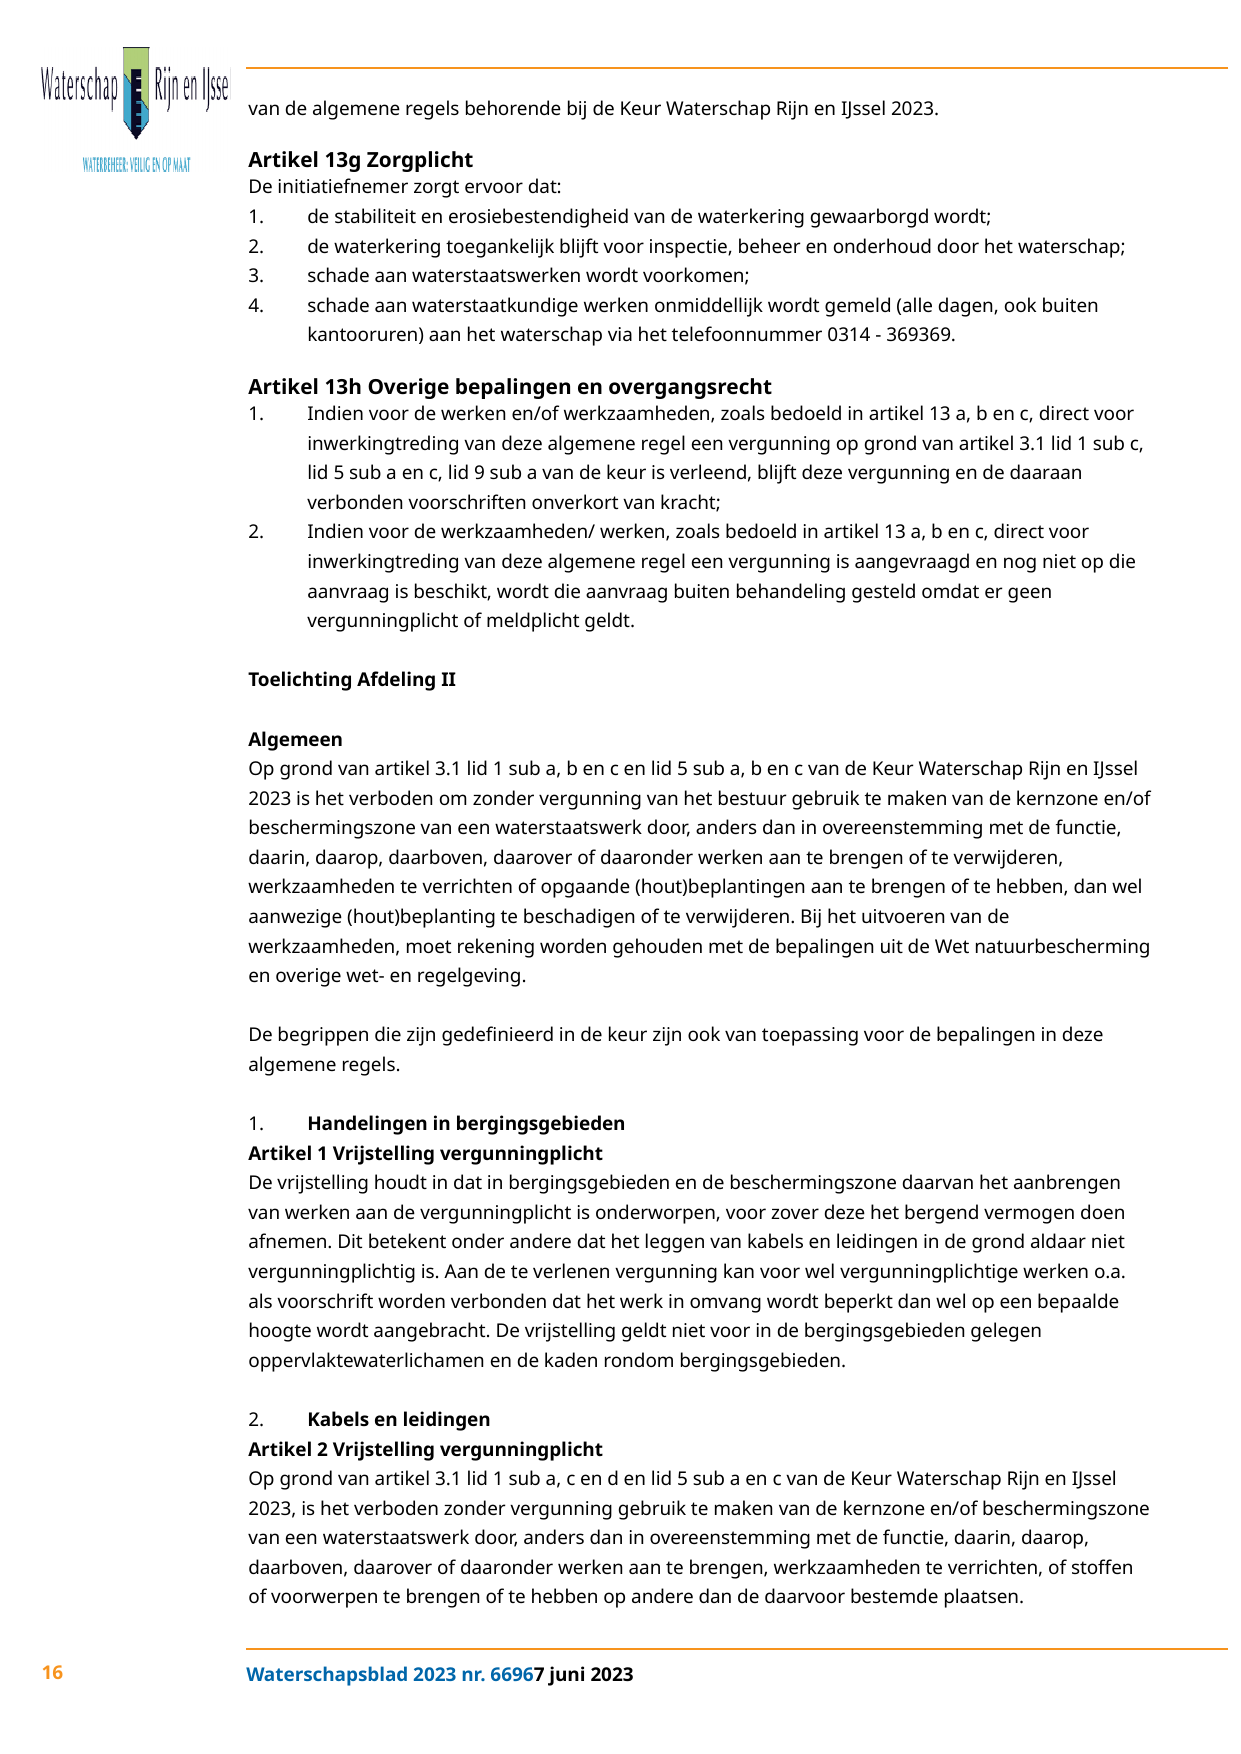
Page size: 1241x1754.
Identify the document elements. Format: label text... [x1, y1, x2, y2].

text Artikel 1 Vrijstelling vergunningplicht [248, 1140, 1152, 1166]
list schade aan waterstaatkundige werken onmiddellijk wordt gemeld (alle dagen, ook buiten kantooruren) aan het waterschap via het telefoonnummer 0314 - 369369. [248, 292, 1152, 347]
picture [41, 47, 231, 172]
text De begrippen die zijn gedefinieerd in de keur zijn ook van toepassing voor de bepalingen in deze algemene regels. [248, 1022, 1152, 1077]
text van de algemene regels behorende bij de Keur Waterschap Rijn en IJssel 2023. [248, 95, 1152, 121]
text Op grond van artikel 3.1 lid 1 sub a, b en c en lid 5 sub a, b en c van de Keur Waterschap Rijn en IJssel 2023 is het verboden om zonder vergunning van het bestuur gebruik te maken van de kernzone en/of beschermingszone van een waterstaatswerk door, anders dan in overeenstemming met de functie, daarin, daarop, daarboven, daarover of daaronder werken aan te brengen of te verwijderen, werkzaamheden te verrichten of opgaande (hout)beplantingen aan te brengen of te hebben, dan wel aanwezige (hout)beplanting te beschadigen of te verwijderen. Bij het uitvoeren van de werkzaamheden, moet rekening worden gehouden met de bepalingen uit de Wet natuurbescherming en overige wet- en regelgeving. [248, 755, 1152, 988]
text Artikel 13h Overige bepalingen en overgangsrecht [248, 372, 1152, 400]
text De vrijstelling houdt in dat in bergingsgebieden en de beschermingszone daarvan het aanbrengen van werken aan de vergunningplicht is onderworpen, voor zover deze het bergend vermogen doen afnemen. Dit betekent onder andere dat het leggen van kabels en leidingen in de grond aldaar niet vergunningplichtig is. Aan de te verlenen vergunning kan voor wel vergunningplichtige werken o.a. als voorschrift worden verbonden dat het werk in omvang wordt beperkt dan wel op een bepaalde hoogte wordt aangebracht. De vrijstelling geldt niet voor in de bergingsgebieden gelegen oppervlaktewaterlichamen en de kaden rondom bergingsgebieden. [248, 1169, 1152, 1373]
text De initiatiefnemer zorgt ervoor dat: [248, 174, 1152, 199]
list Indien voor de werken en/of werkzaamheden, zoals bedoeld in artikel 13 a, b en c, direct voor inwerkingtreding van deze algemene regel een vergunning op grond van artikel 3.1 lid 1 sub c, lid 5 sub a en c, lid 9 sub a van de keur is verleend, blijft deze vergunning en de daaraan verbonden voorschriften onverkort van kracht; [248, 400, 1152, 515]
text Algemeen [248, 726, 1152, 752]
text Toelichting Afdeling II [248, 667, 1152, 692]
list Kabels en leidingen [248, 1406, 1152, 1432]
text Op grond van artikel 3.1 lid 1 sub a, c en d en lid 5 sub a en c van de Keur Waterschap Rijn en IJssel 2023, is het verboden zonder vergunning gebruik te maken van de kernzone en/of beschermingszone van een waterstaatswerk door, anders dan in overeenstemming met de functie, daarin, daarop, daarboven, daarover of daaronder werken aan te brengen, werkzaamheden te verrichten, of stoffen of voorwerpen te brengen of te hebben op andere dan de daarvoor bestemde plaatsen. [248, 1465, 1152, 1609]
text Artikel 13g Zorgplicht [248, 145, 1152, 174]
list Handelingen in bergingsgebieden [248, 1110, 1152, 1136]
list schade aan waterstaatswerken wordt voorkomen; [248, 262, 1152, 288]
list de stabiliteit en erosiebestendigheid van de waterkering gewaarborgd wordt; [248, 203, 1152, 229]
list Indien voor de werkzaamheden/ werken, zoals bedoeld in artikel 13 a, b en c, direct voor inwerkingtreding van deze algemene regel een vergunning is aangevraagd en nog niet op die aanvraag is beschikt, wordt die aanvraag buiten behandeling gesteld omdat er geen vergunningplicht of meldplicht geldt. [248, 519, 1152, 633]
text Artikel 2 Vrijstelling vergunningplicht [248, 1436, 1152, 1462]
list de waterkering toegankelijk blijft voor inspectie, beheer en onderhoud door het waterschap; [248, 233, 1152, 258]
